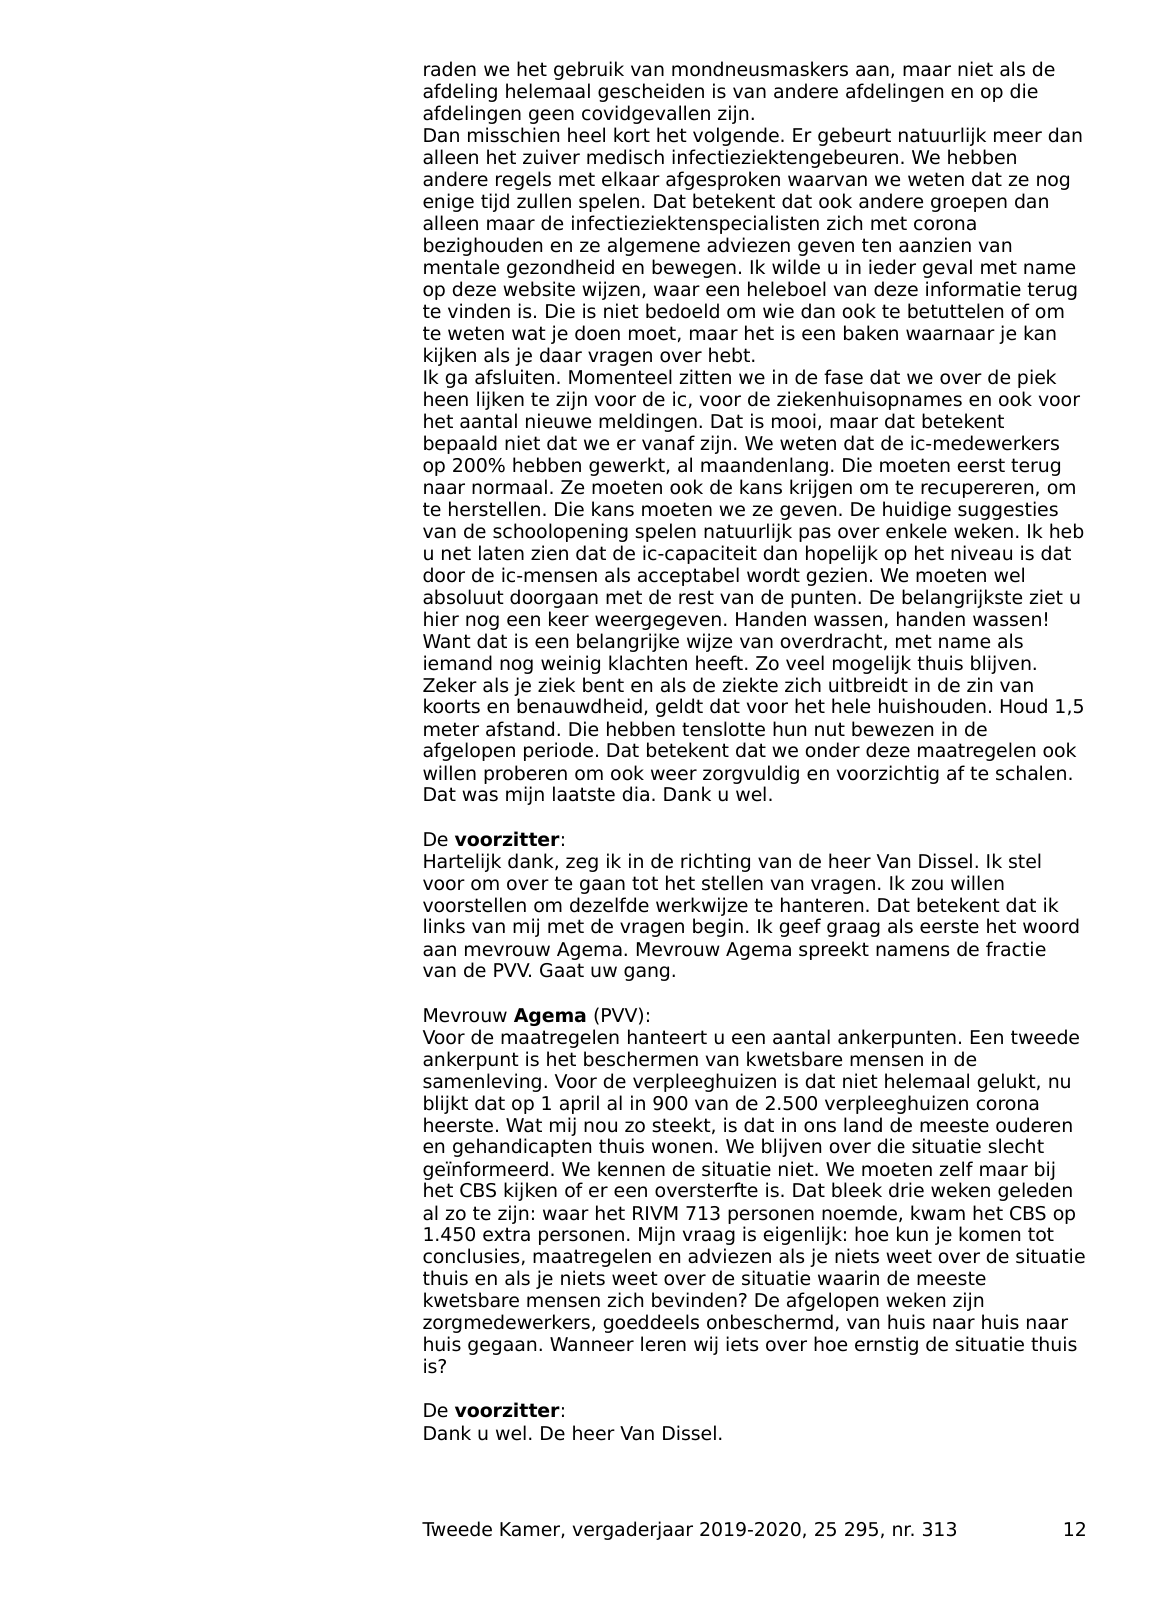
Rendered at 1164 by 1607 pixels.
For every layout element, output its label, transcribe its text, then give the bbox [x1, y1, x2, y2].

text Hartelijk dank, zeg ik in de richting van de heer Van Dissel. Ik stel voor om over te gaan tot het stellen van vragen. Ik zou willen voorstellen om dezelfde werkwijze te hanteren. Dat betekent dat ik links van mij met de vragen begin. Ik geef graag als eerste het woord aan mevrouw Agema. Mevrouw Agema spreekt namens de fractie van de PVV. Gaat uw gang. [422, 851, 1087, 982]
text Voor de maatregelen hanteert u een aantal ankerpunten. Een tweede ankerpunt is het beschermen van kwetsbare mensen in de samenleving. Voor de verpleeghuizen is dat niet helemaal gelukt, nu blijkt dat op 1 april al in 900 van de 2.500 verpleeghuizen corona heerste. Wat mij nou zo steekt, is dat in ons land de meeste ouderen en gehandicapten thuis wonen. We blijven over die situatie slecht geïnformeerd. We kennen de situatie niet. We moeten zelf maar bij het CBS kijken of er een oversterfte is. Dat bleek drie weken geleden al zo te zijn: waar het RIVM 713 personen noemde, kwam het CBS op 1.450 extra personen. Mijn vraag is eigenlijk: hoe kun je komen tot conclusies, maatregelen en adviezen als je niets weet over de situatie thuis en als je niets weet over de situatie waarin de meeste kwetsbare mensen zich bevinden? De afgelopen weken zijn zorgmedewerkers, goeddeels onbeschermd, van huis naar huis naar huis gegaan. Wanneer leren wij iets over hoe ernstig de situatie thuis is? [422, 1027, 1087, 1378]
text De voorzitter: [422, 828, 1087, 851]
text raden we het gebruik van mondneusmaskers aan, maar niet als de afdeling helemaal gescheiden is van andere afdelingen en op die afdelingen geen covidgevallen zijn. [422, 59, 1087, 125]
text Ik ga afsluiten. Momenteel zitten we in de fase dat we over de piek heen lijken te zijn voor de ic, voor de ziekenhuisopnames en ook voor het aantal nieuwe meldingen. Dat is mooi, maar dat betekent bepaald niet dat we er vanaf zijn. We weten dat de ic-medewerkers op 200% hebben gewerkt, al maandenlang. Die moeten eerst terug naar normaal. Ze moeten ook de kans krijgen om te recupereren, om te herstellen. Die kans moeten we ze geven. De huidige suggesties van de schoolopening spelen natuurlijk pas over enkele weken. Ik heb u net laten zien dat de ic-capaciteit dan hopelijk op het niveau is dat door de ic-mensen als acceptabel wordt gezien. We moeten wel absoluut doorgaan met de rest van de punten. De belangrijkste ziet u hier nog een keer weergegeven. Handen wassen, handen wassen! Want dat is een belangrijke wijze van overdracht, met name als iemand nog weinig klachten heeft. Zo veel mogelijk thuis blijven. Zeker als je ziek bent en als de ziekte zich uitbreidt in de zin van koorts en benauwdheid, geldt dat voor het hele huishouden. Houd 1,5 meter afstand. Die hebben tenslotte hun nut bewezen in de afgelopen periode. Dat betekent dat we onder deze maatregelen ook willen proberen om ook weer zorgvuldig en voorzichtig af te schalen. [422, 367, 1087, 784]
text Dank u wel. De heer Van Dissel. [422, 1422, 1087, 1444]
text De voorzitter: [422, 1400, 1087, 1422]
text Mevrouw Agema (PVV): [422, 1004, 1087, 1027]
text Dan misschien heel kort het volgende. Er gebeurt natuurlijk meer dan alleen het zuiver medisch infectieziektengebeuren. We hebben andere regels met elkaar afgesproken waarvan we weten dat ze nog enige tijd zullen spelen. Dat betekent dat ook andere groepen dan alleen maar de infectieziektenspecialisten zich met corona bezighouden en ze algemene adviezen geven ten aanzien van mentale gezondheid en bewegen. Ik wilde u in ieder geval met name op deze website wijzen, waar een heleboel van deze informatie terug te vinden is. Die is niet bedoeld om wie dan ook te betuttelen of om te weten wat je doen moet, maar het is een baken waarnaar je kan kijken als je daar vragen over hebt. [422, 125, 1087, 367]
text Dat was mijn laatste dia. Dank u wel. [422, 784, 1087, 806]
